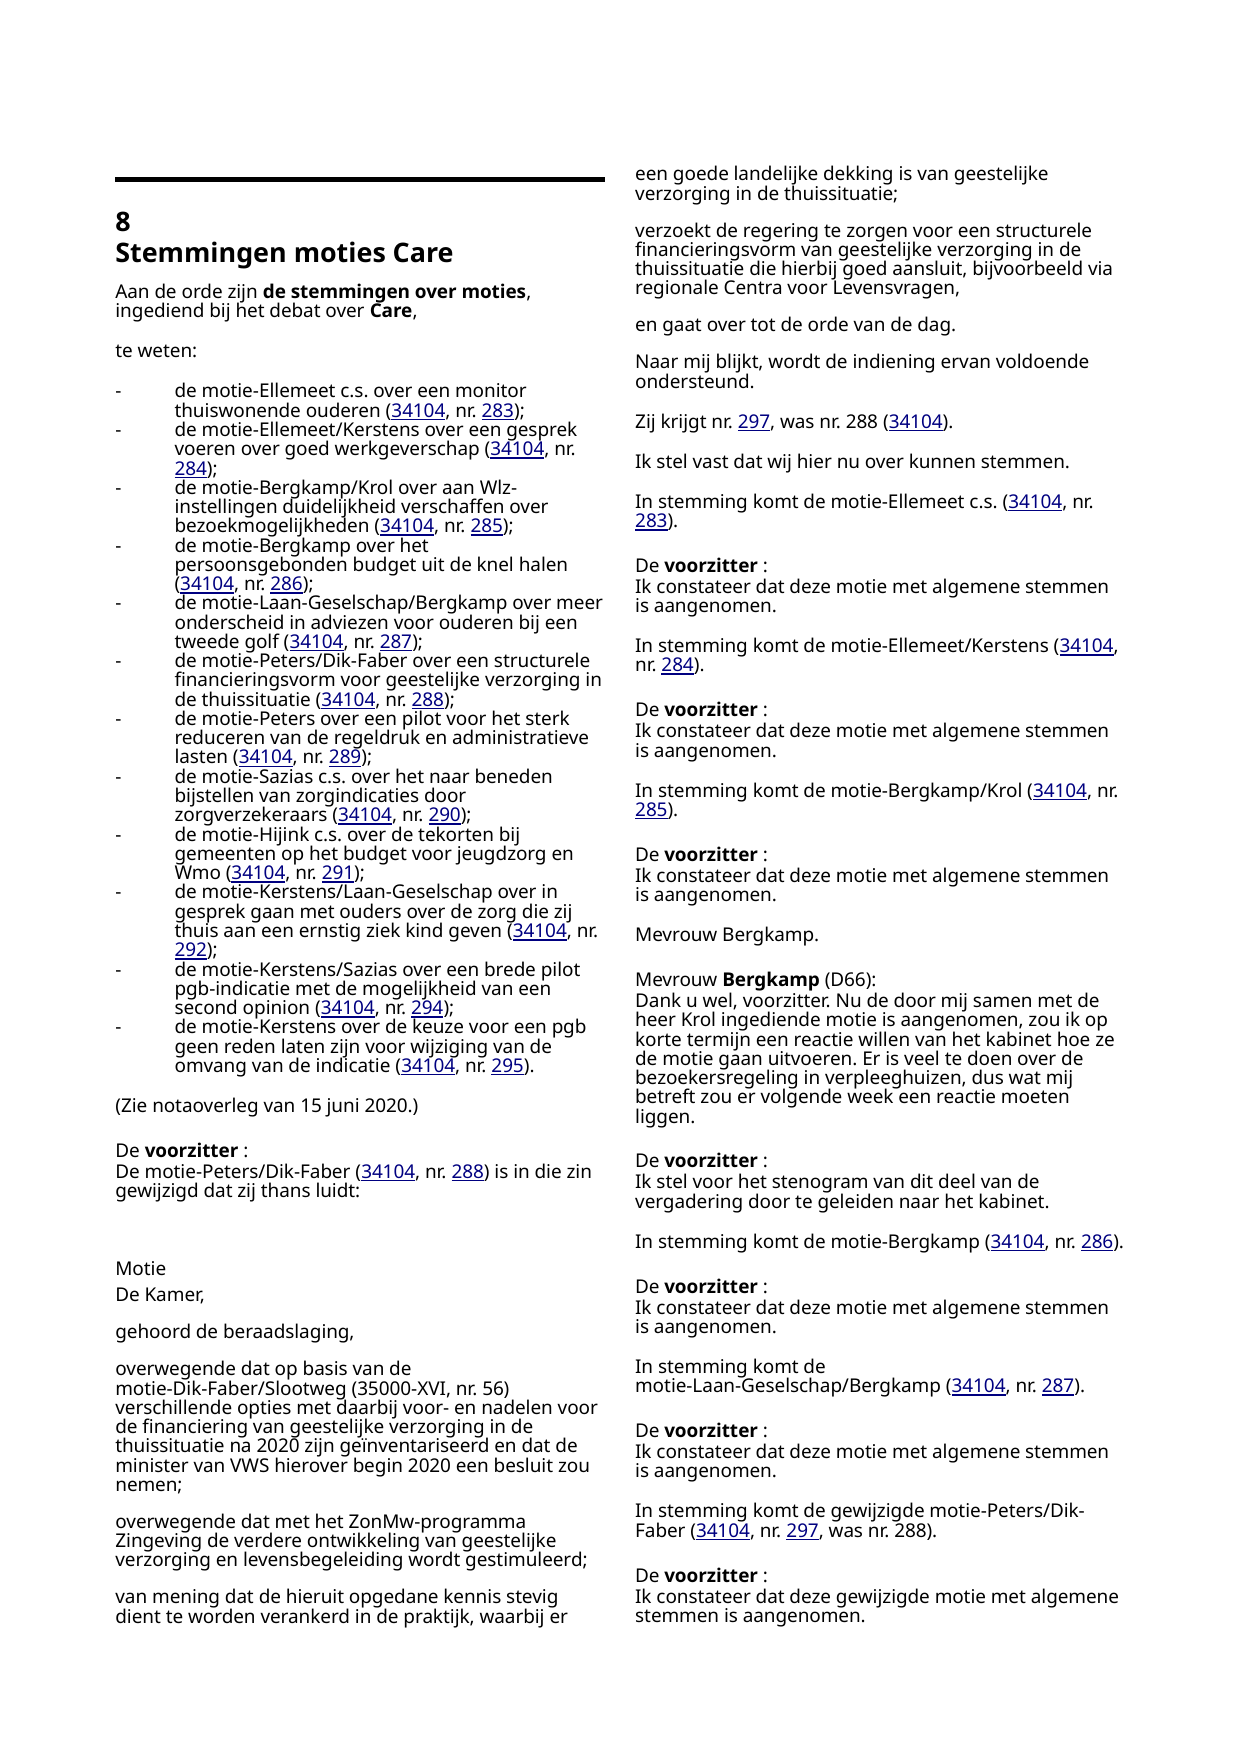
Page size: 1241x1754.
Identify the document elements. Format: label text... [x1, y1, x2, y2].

text Ik constateer dat deze motie met algemene stemmen is aangenomen. [635, 867, 1125, 905]
list de motie-Hijink c.s. over de tekorten bij gemeenten op het budget voor jeugdzorg en Wmo (34104, nr. 291); [115, 826, 605, 883]
text Ik stel voor het stenogram van dit deel van de vergadering door te geleiden naar het kabinet. [635, 1173, 1125, 1212]
list de motie-Peters over een pilot voor het sterk reduceren van de regeldruk en administratieve lasten (34104, nr. 289); [115, 710, 605, 768]
list de motie-Bergkamp/Krol over aan Wlz-instellingen duidelijkheid verschaffen over bezoekmogelijkheden (34104, nr. 285); [115, 479, 605, 537]
list de motie-Sazias c.s. over het naar beneden bijstellen van zorgindicaties door zorgverzekeraars (34104, nr. 290); [115, 768, 605, 826]
text De voorzitter : [635, 841, 1125, 867]
text In stemming komt de gewijzigde motie-Peters/Dik-Faber (34104, nr. 297, was nr. 288). [635, 1502, 1125, 1541]
text verzoekt de regering te zorgen voor een structurele financieringsvorm van geestelijke verzorging in de thuissituatie die hierbij goed aansluit, bijvoorbeeld via regionale Centra voor Levensvragen, [635, 222, 1125, 299]
text De voorzitter : [635, 1417, 1125, 1443]
text Ik constateer dat deze motie met algemene stemmen is aangenomen. [635, 1299, 1125, 1337]
list de motie-Peters/Dik-Faber over een structurele financieringsvorm voor geestelijke verzorging in de thuissituatie (34104, nr. 288); [115, 652, 605, 710]
text De voorzitter : [635, 1148, 1125, 1173]
text In stemming komt de motie-Ellemeet/Kerstens (34104, nr. 284). [635, 637, 1125, 676]
list de motie-Bergkamp over het persoonsgebonden budget uit de knel halen (34104, nr. 286); [115, 537, 605, 594]
text Ik constateer dat deze motie met algemene stemmen is aangenomen. [635, 722, 1125, 761]
text De Kamer, [115, 1286, 605, 1306]
text Zij krijgt nr. 297, was nr. 288 (34104). [635, 413, 1125, 432]
text Ik constateer dat deze motie met algemene stemmen is aangenomen. [635, 1443, 1125, 1482]
text De voorzitter : [635, 697, 1125, 722]
text gehoord de beraadslaging, [115, 1323, 605, 1343]
text De motie-Peters/Dik-Faber (34104, nr. 288) is in die zin gewijzigd dat zij thans luidt: [115, 1163, 605, 1201]
text en gaat over tot de orde van de dag. [635, 316, 1125, 336]
text Dank u wel, voorzitter. Nu de door mij samen met de heer Krol ingediende motie is aangenomen, zou ik op korte termijn een reactie willen van het kabinet hoe ze de motie gaan uitvoeren. Er is veel te doen over de bezoekersregeling in verpleeghuizen, dus wat mij betreft zou er volgende week een reactie moeten liggen. [635, 992, 1125, 1127]
text Motie [115, 1255, 605, 1280]
text In stemming komt de motie-Laan-Geselschap/Bergkamp (34104, nr. 287). [635, 1358, 1125, 1397]
list de motie-Kerstens over de keuze voor een pgb geen reden laten zijn voor wijziging van de omvang van de indicatie (34104, nr. 295). [115, 1018, 605, 1076]
text In stemming komt de motie-Ellemeet c.s. (34104, nr. 283). [635, 493, 1125, 531]
list de motie-Ellemeet c.s. over een monitor thuiswonende ouderen (34104, nr. 283); [115, 382, 605, 421]
text In stemming komt de motie-Bergkamp (34104, nr. 286). [635, 1233, 1125, 1252]
text Stemmingen moties Care [115, 239, 605, 283]
text De voorzitter : [635, 1562, 1125, 1588]
text Aan de orde zijn de stemmingen over moties, ingediend bij het debat over Care, [115, 283, 605, 322]
text Mevrouw Bergkamp. [635, 926, 1125, 945]
text In stemming komt de motie-Bergkamp/Krol (34104, nr. 285). [635, 782, 1125, 820]
text een goede landelijke dekking is van geestelijke verzorging in de thuissituatie; [635, 165, 1125, 204]
text Ik constateer dat deze gewijzigde motie met algemene stemmen is aangenomen. [635, 1588, 1125, 1626]
text overwegende dat met het ZonMw-programma Zingeving de verdere ontwikkeling van geestelijke verzorging en levensbegeleiding wordt gestimuleerd; [115, 1513, 605, 1571]
list de motie-Kerstens/Sazias over een brede pilot pgb-indicatie met de mogelijkheid van een second opinion (34104, nr. 294); [115, 961, 605, 1018]
text De voorzitter : [115, 1137, 605, 1163]
text De voorzitter : [635, 1273, 1125, 1299]
text overwegende dat op basis van de motie-Dik-Faber/Slootweg (35000-XVI, nr. 56) verschillende opties met daarbij voor- en nadelen voor de financiering van geestelijke verzorging in de thuissituatie na 2020 zijn geïnventariseerd en dat de minister van VWS hierover begin 2020 een besluit zou nemen; [115, 1360, 605, 1495]
text Ik constateer dat deze motie met algemene stemmen is aangenomen. [635, 578, 1125, 616]
text van mening dat de hieruit opgedane kennis stevig dient te worden verankerd in de praktijk, waarbij er [115, 1588, 605, 1627]
text 8 [115, 203, 605, 239]
list de motie-Ellemeet/Kerstens over een gesprek voeren over goed werkgeverschap (34104, nr. 284); [115, 421, 605, 479]
text De voorzitter : [635, 552, 1125, 578]
text Naar mij blijkt, wordt de indiening ervan voldoende ondersteund. [635, 353, 1125, 392]
text Mevrouw Bergkamp (D66): [635, 966, 1125, 992]
text te weten: [115, 342, 605, 362]
list de motie-Kerstens/Laan-Geselschap over in gesprek gaan met ouders over de zorg die zij thuis aan een ernstig ziek kind geven (34104, nr. 292); [115, 883, 605, 961]
list de motie-Laan-Geselschap/Bergkamp over meer onderscheid in adviezen voor ouderen bij een tweede golf (34104, nr. 287); [115, 594, 605, 652]
text (Zie notaoverleg van 15 juni 2020.) [115, 1097, 605, 1116]
text Ik stel vast dat wij hier nu over kunnen stemmen. [635, 453, 1125, 472]
